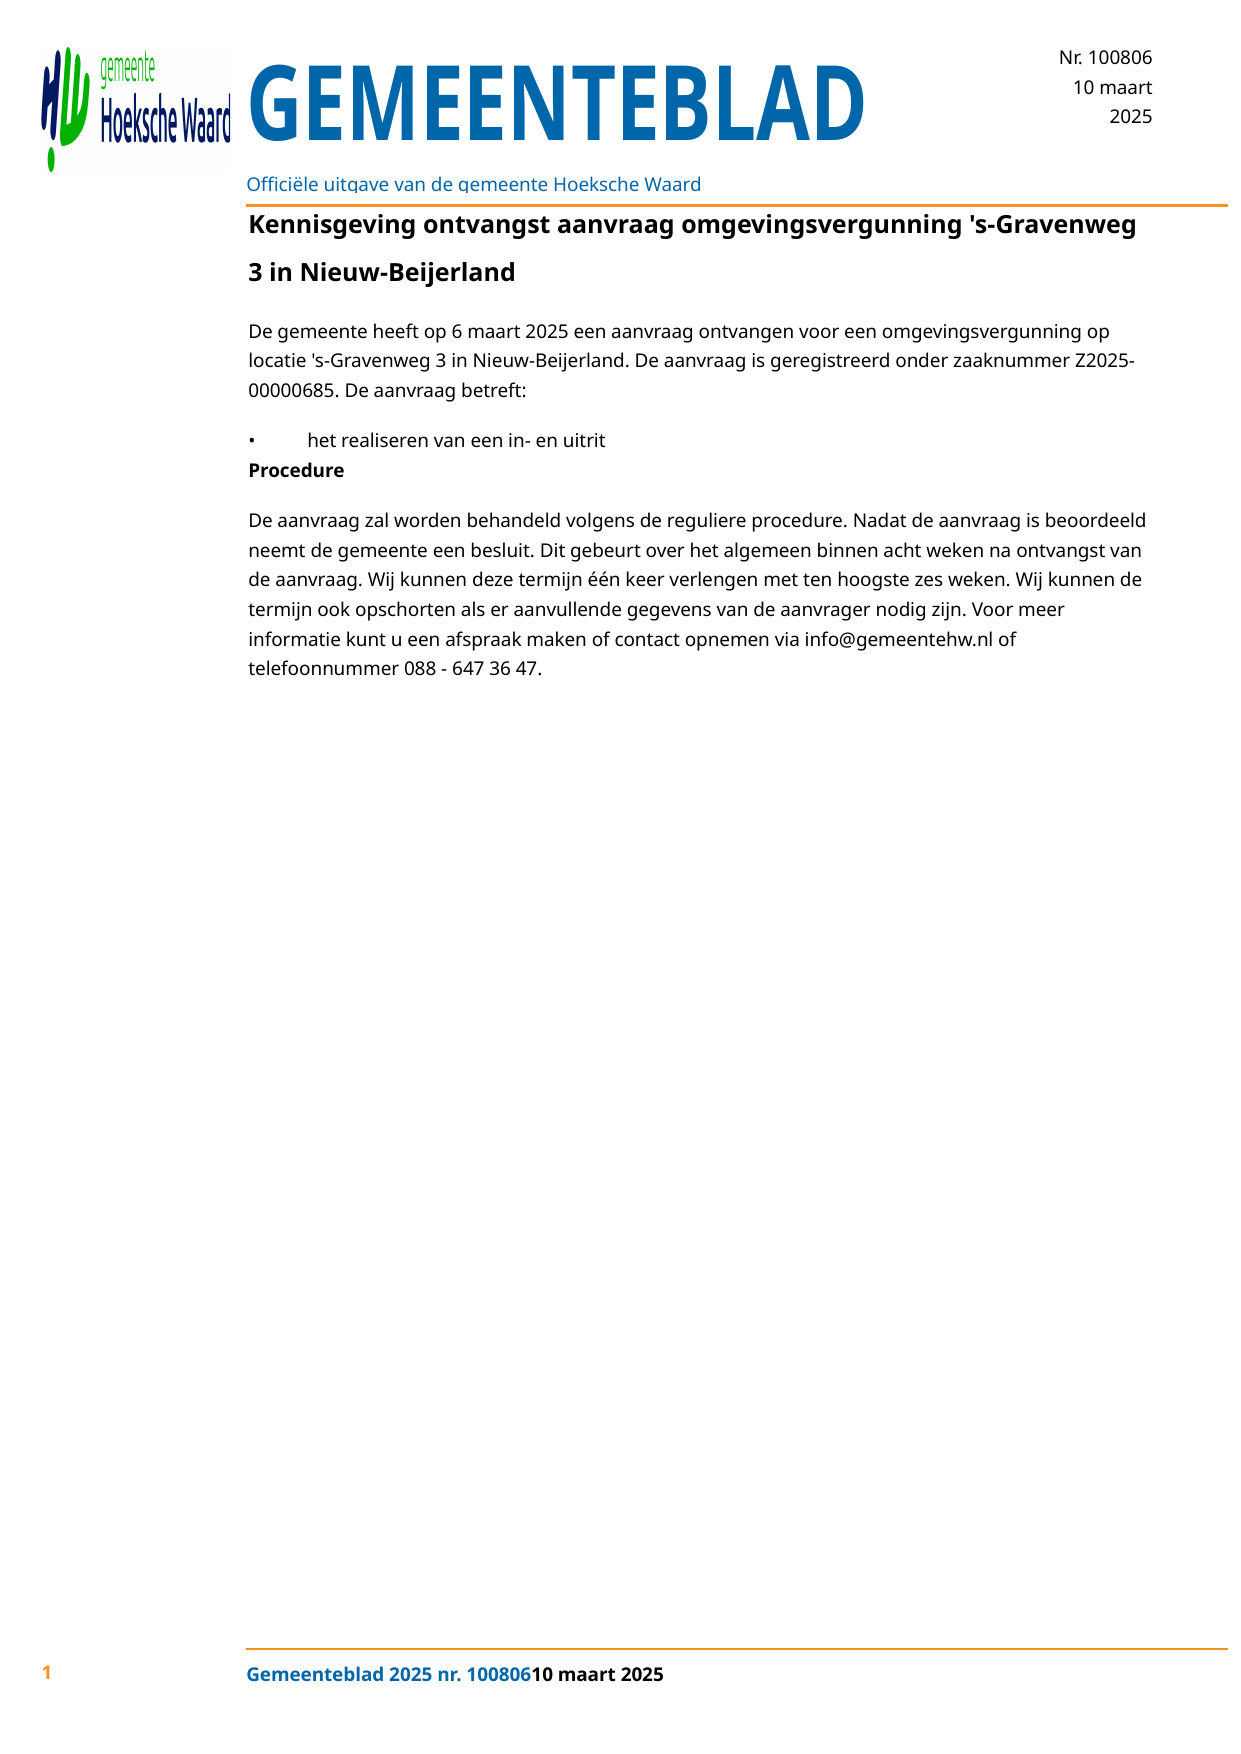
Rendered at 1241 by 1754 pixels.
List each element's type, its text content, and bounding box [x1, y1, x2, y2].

list het realiseren van een in- en uitrit [248, 427, 1152, 453]
text Kennisgeving ontvangst aanvraag omgevingsvergunning 's-Gravenweg 3 in Nieuw-Beijerland [248, 207, 1152, 288]
text De aanvraag zal worden behandeld volgens de reguliere procedure. Nadat de aanvraag is beoordeeld neemt de gemeente een besluit. Dit gebeurt over het algemeen binnen acht weken na ontvangst van de aanvraag. Wij kunnen deze termijn één keer verlengen met ten hoogste zes weken. Wij kunnen de termijn ook opschorten als er aanvullende gegevens van de aanvrager nodig zijn. Voor meer informatie kunt u een afspraak maken of contact opnemen via info@gemeentehw.nl of telefoonnummer 088 - 647 36 47. [248, 507, 1152, 681]
picture [41, 47, 231, 172]
text De gemeente heeft op 6 maart 2025 een aanvraag ontvangen voor een omgevingsvergunning op locatie 's-Gravenweg 3 in Nieuw-Beijerland. De aanvraag is geregistreerd onder zaaknummer Z2025-00000685. De aanvraag betreft: [248, 318, 1152, 403]
text Procedure [248, 457, 1152, 483]
